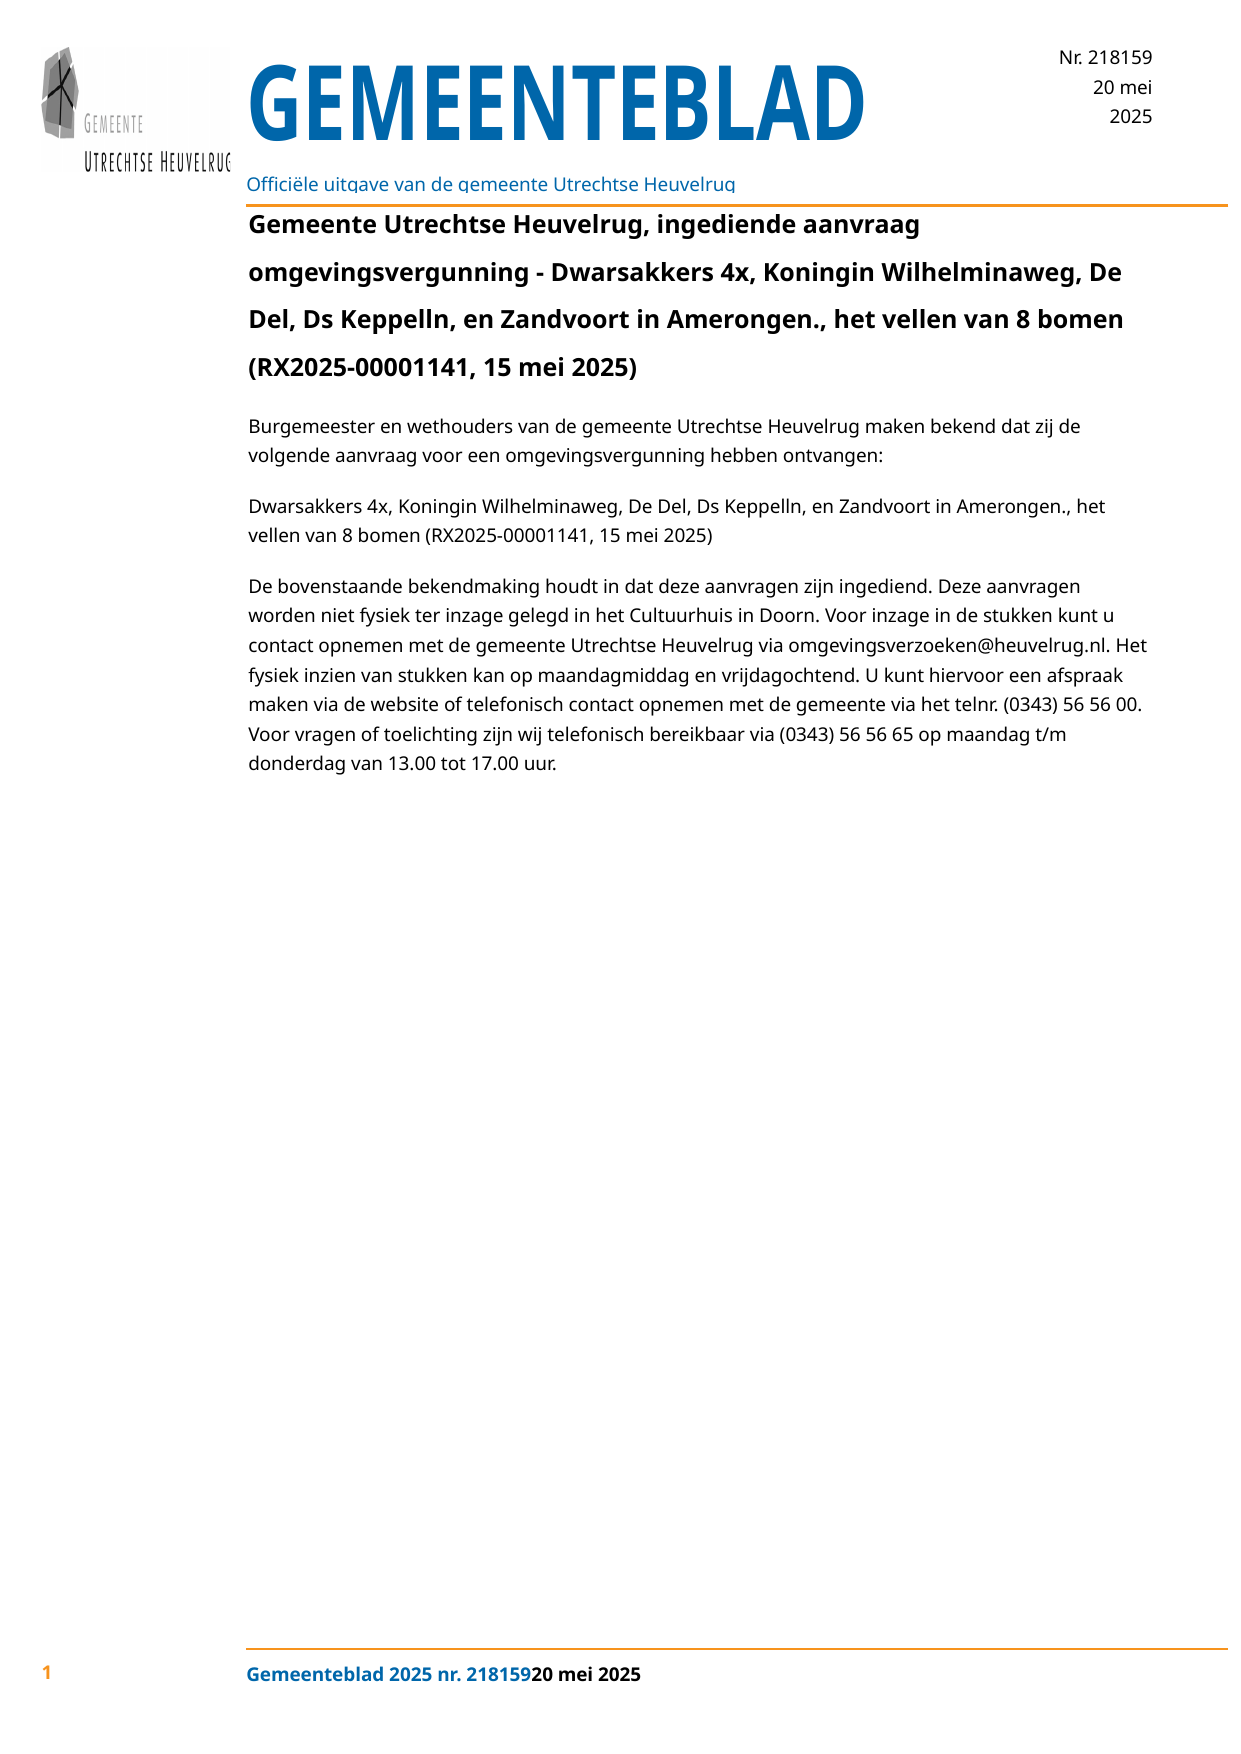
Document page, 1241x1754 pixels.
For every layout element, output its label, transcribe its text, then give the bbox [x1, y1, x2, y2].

picture [41, 47, 231, 172]
text Gemeente Utrechtse Heuvelrug, ingediende aanvraag omgevingsvergunning - Dwarsakkers 4x, Koningin Wilhelminaweg, De Del, Ds Keppelln, en Zandvoort in Amerongen., het vellen van 8 bomen (RX2025-00001141, 15 mei 2025) [248, 207, 1152, 384]
text Burgemeester en wethouders van de gemeente Utrechtse Heuvelrug maken bekend dat zij de volgende aanvraag voor een omgevingsvergunning hebben ontvangen: [248, 413, 1152, 468]
text De bovenstaande bekendmaking houdt in dat deze aanvragen zijn ingediend. Deze aanvragen worden niet fysiek ter inzage gelegd in het Cultuurhuis in Doorn. Voor inzage in de stukken kunt u contact opnemen met de gemeente Utrechtse Heuvelrug via omgevingsverzoeken@heuvelrug.nl. Het fysiek inzien van stukken kan op maandagmiddag en vrijdagochtend. U kunt hiervoor een afspraak maken via de website of telefonisch contact opnemen met de gemeente via het telnr. (0343) 56 56 00. Voor vragen of toelichting zijn wij telefonisch bereikbaar via (0343) 56 56 65 op maandag t/m donderdag van 13.00 tot 17.00 uur. [248, 573, 1152, 776]
text Dwarsakkers 4x, Koningin Wilhelminaweg, De Del, Ds Keppelln, en Zandvoort in Amerongen., het vellen van 8 bomen (RX2025-00001141, 15 mei 2025) [248, 493, 1152, 548]
